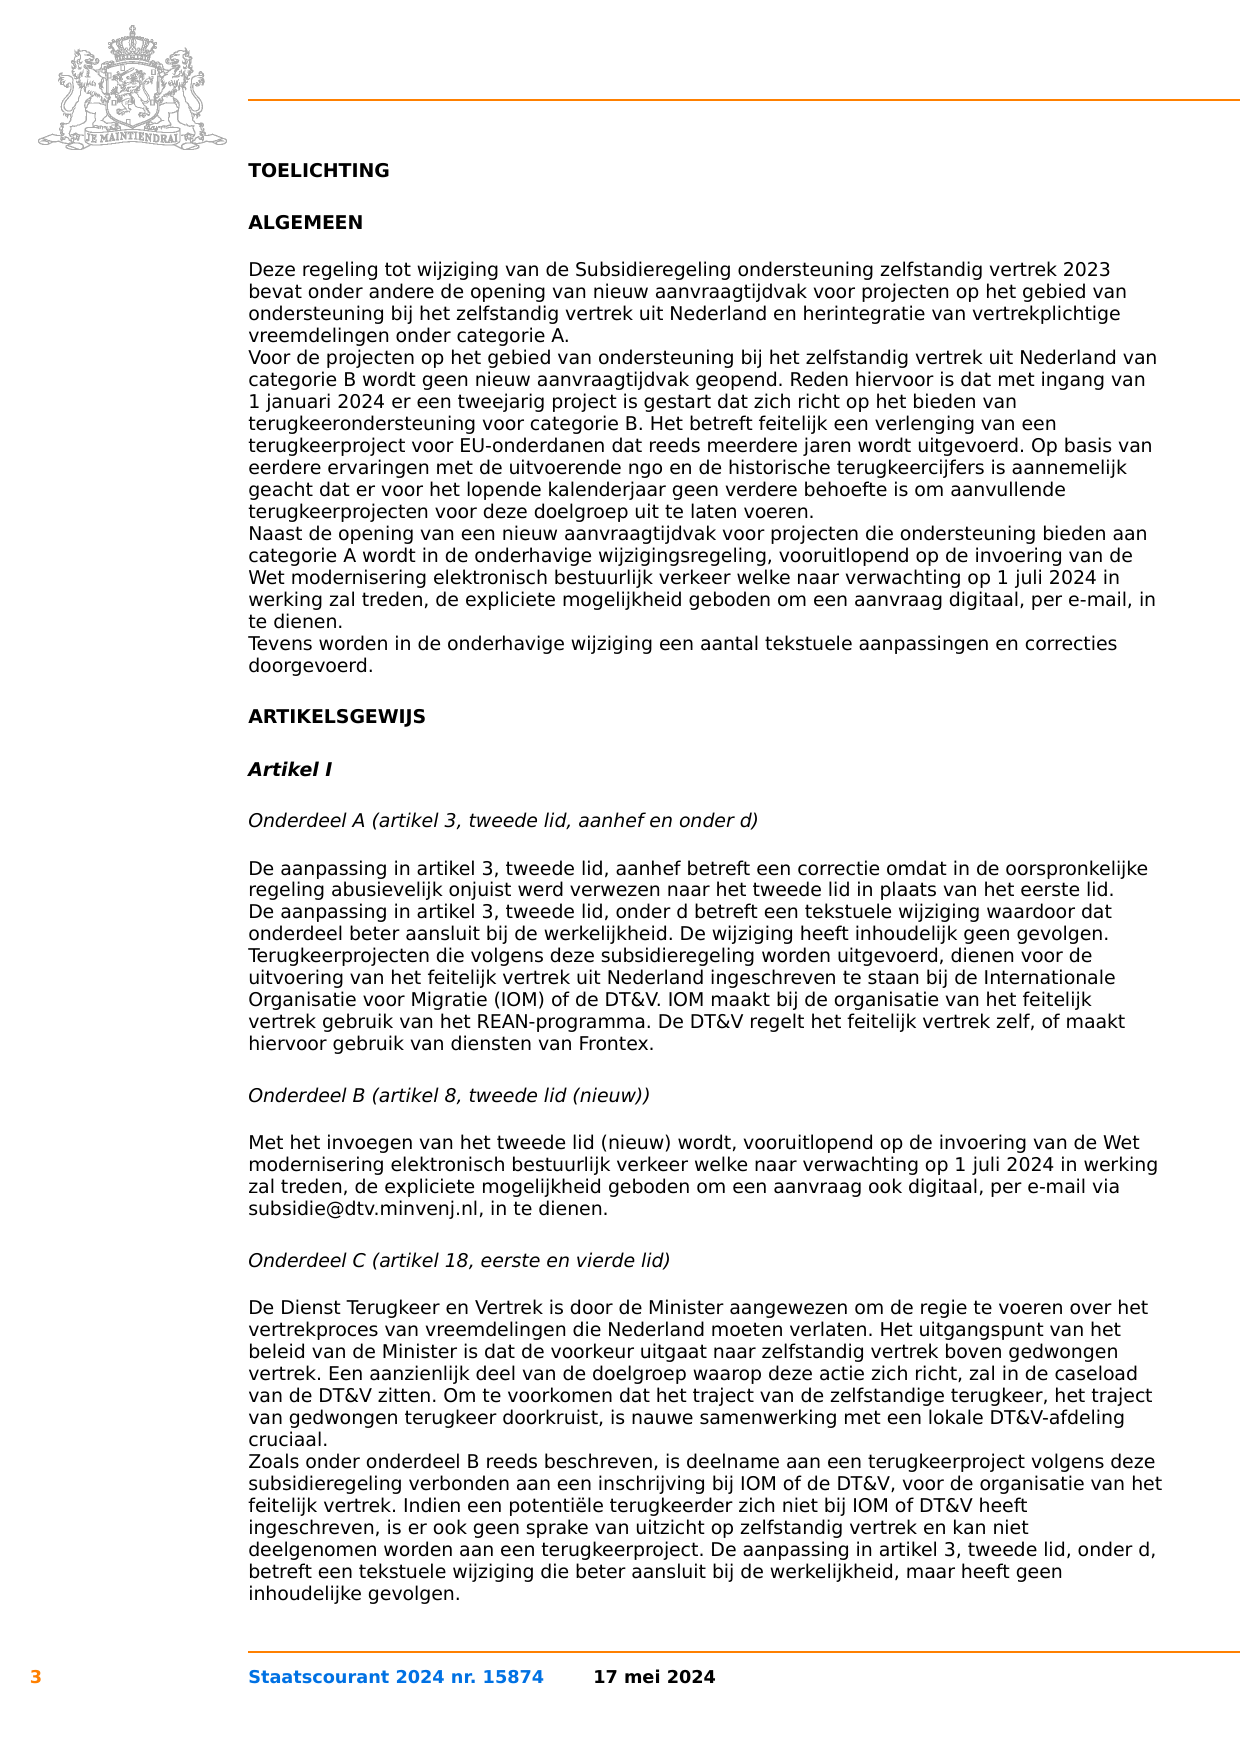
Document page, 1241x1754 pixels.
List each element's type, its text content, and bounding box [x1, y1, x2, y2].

subtitle ALGEMEEN [248, 212, 1163, 234]
text Met het invoegen van het tweede lid (nieuw) wordt, vooruitlopend op de invoering van de Wet modernisering elektronisch bestuurlijk verkeer welke naar verwachting op 1 juli 2024 in werking zal treden, de expliciete mogelijkheid geboden om een aanvraag ook digitaal, per e-mail via subsidie@dtv.minvenj.nl, in te dienen. [248, 1132, 1163, 1220]
subtitle Onderdeel C (artikel 18, eerste en vierde lid) [248, 1250, 1163, 1272]
subtitle TOELICHTING [248, 160, 1163, 182]
subtitle ARTIKELSGEWIJS [248, 706, 1163, 728]
subtitle Artikel I [248, 758, 1163, 780]
text De Dienst Terugkeer en Vertrek is door de Minister aangewezen om de regie te voeren over het vertrekproces van vreemdelingen die Nederland moeten verlaten. Het uitgangspunt van het beleid van de Minister is dat de voorkeur uitgaat naar zelfstandig vertrek boven gedwongen vertrek. Een aanzienlijk deel van de doelgroep waarop deze actie zich richt, zal in de caseload van de DT&V zitten. Om te voorkomen dat het traject van de zelfstandige terugkeer, het traject van gedwongen terugkeer doorkruist, is nauwe samenwerking met een lokale DT&V-afdeling cruciaal. [248, 1297, 1163, 1451]
text Voor de projecten op het gebied van ondersteuning bij het zelfstandig vertrek uit Nederland van categorie B wordt geen nieuw aanvraagtijdvak geopend. Reden hiervoor is dat met ingang van 1 januari 2024 er een tweejarig project is gestart dat zich richt op het bieden van terugkeerondersteuning voor categorie B. Het betreft feitelijk een verlenging van een terugkeerproject voor EU-onderdanen dat reeds meerdere jaren wordt uitgevoerd. Op basis van eerdere ervaringen met de uitvoerende ngo en de historische terugkeercijfers is aannemelijk geacht dat er voor het lopende kalenderjaar geen verdere behoefte is om aanvullende terugkeerprojecten voor deze doelgroep uit te laten voeren. [248, 347, 1163, 523]
text Deze regeling tot wijziging van de Subsidieregeling ondersteuning zelfstandig vertrek 2023 bevat onder andere de opening van nieuw aanvraagtijdvak voor projecten op het gebied van ondersteuning bij het zelfstandig vertrek uit Nederland en herintegratie van vertrekplichtige vreemdelingen onder categorie A. [248, 259, 1163, 347]
text Tevens worden in de onderhavige wijziging een aantal tekstuele aanpassingen en correcties doorgevoerd. [248, 632, 1163, 676]
text Naast de opening van een nieuw aanvraagtijdvak voor projecten die ondersteuning bieden aan categorie A wordt in de onderhavige wijzigingsregeling, vooruitlopend op de invoering van de Wet modernisering elektronisch bestuurlijk verkeer welke naar verwachting op 1 juli 2024 in werking zal treden, de expliciete mogelijkheid geboden om een aanvraag digitaal, per e-mail, in te dienen. [248, 523, 1163, 632]
text De aanpassing in artikel 3, tweede lid, onder d betreft een tekstuele wijziging waardoor dat onderdeel beter aansluit bij de werkelijkheid. De wijziging heeft inhoudelijk geen gevolgen. Terugkeerprojecten die volgens deze subsidieregeling worden uitgevoerd, dienen voor de uitvoering van het feitelijk vertrek uit Nederland ingeschreven te staan bij de Internationale Organisatie voor Migratie (IOM) of de DT&V. IOM maakt bij de organisatie van het feitelijk vertrek gebruik van het REAN-programma. De DT&V regelt het feitelijk vertrek zelf, of maakt hiervoor gebruik van diensten van Frontex. [248, 901, 1163, 1055]
text De aanpassing in artikel 3, tweede lid, aanhef betreft een correctie omdat in de oorspronkelijke regeling abusievelijk onjuist werd verwezen naar het tweede lid in plaats van het eerste lid. [248, 857, 1163, 901]
text Zoals onder onderdeel B reeds beschreven, is deelname aan een terugkeerproject volgens deze subsidieregeling verbonden aan een inschrijving bij IOM of de DT&V, voor de organisatie van het feitelijk vertrek. Indien een potentiële terugkeerder zich niet bij IOM of DT&V heeft ingeschreven, is er ook geen sprake van uitzicht op zelfstandig vertrek en kan niet deelgenomen worden aan een terugkeerproject. De aanpassing in artikel 3, tweede lid, onder d, betreft een tekstuele wijziging die beter aansluit bij de werkelijkheid, maar heeft geen inhoudelijke gevolgen. [248, 1451, 1163, 1605]
subtitle Onderdeel B (artikel 8, tweede lid (nieuw)) [248, 1085, 1163, 1107]
subtitle Onderdeel A (artikel 3, tweede lid, aanhef en onder d) [248, 810, 1163, 832]
picture [38, 25, 227, 150]
